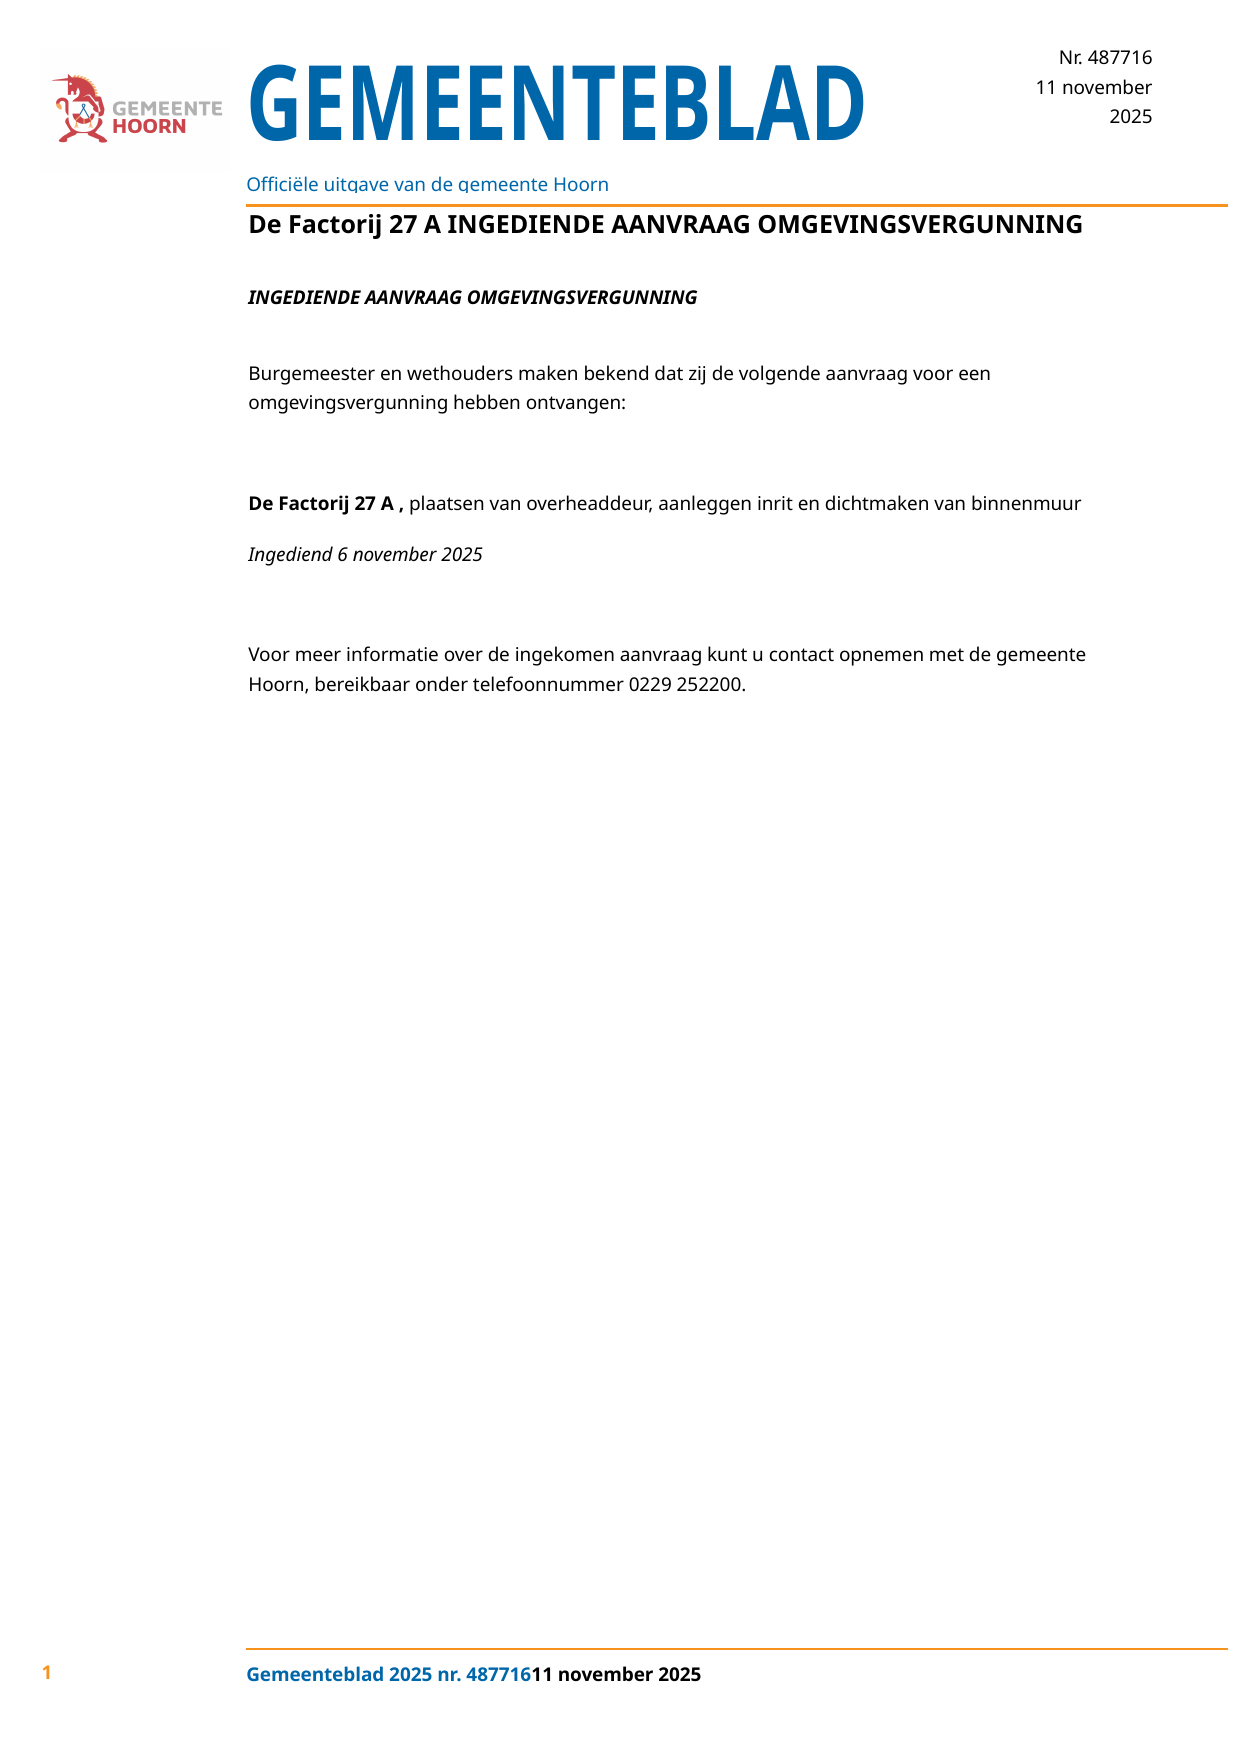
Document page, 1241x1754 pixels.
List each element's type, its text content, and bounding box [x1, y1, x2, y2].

picture [41, 47, 231, 172]
text Burgemeester en wethouders maken bekend dat zij de volgende aanvraag voor een omgevingsvergunning hebben ontvangen: [248, 360, 1152, 415]
text Ingediend 6 november 2025 [248, 541, 1152, 567]
text INGEDIENDE AANVRAAG OMGEVINGSVERGUNNING [248, 284, 1152, 309]
text De Factorij 27 A , plaatsen van overheaddeur, aanleggen inrit en dichtmaken van binnenmuur [248, 490, 1152, 516]
text De Factorij 27 A INGEDIENDE AANVRAAG OMGEVINGSVERGUNNING [248, 207, 1152, 241]
text Voor meer informatie over de ingekomen aanvraag kunt u contact opnemen met de gemeente Hoorn, bereikbaar onder telefoonnummer 0229 252200. [248, 642, 1152, 697]
